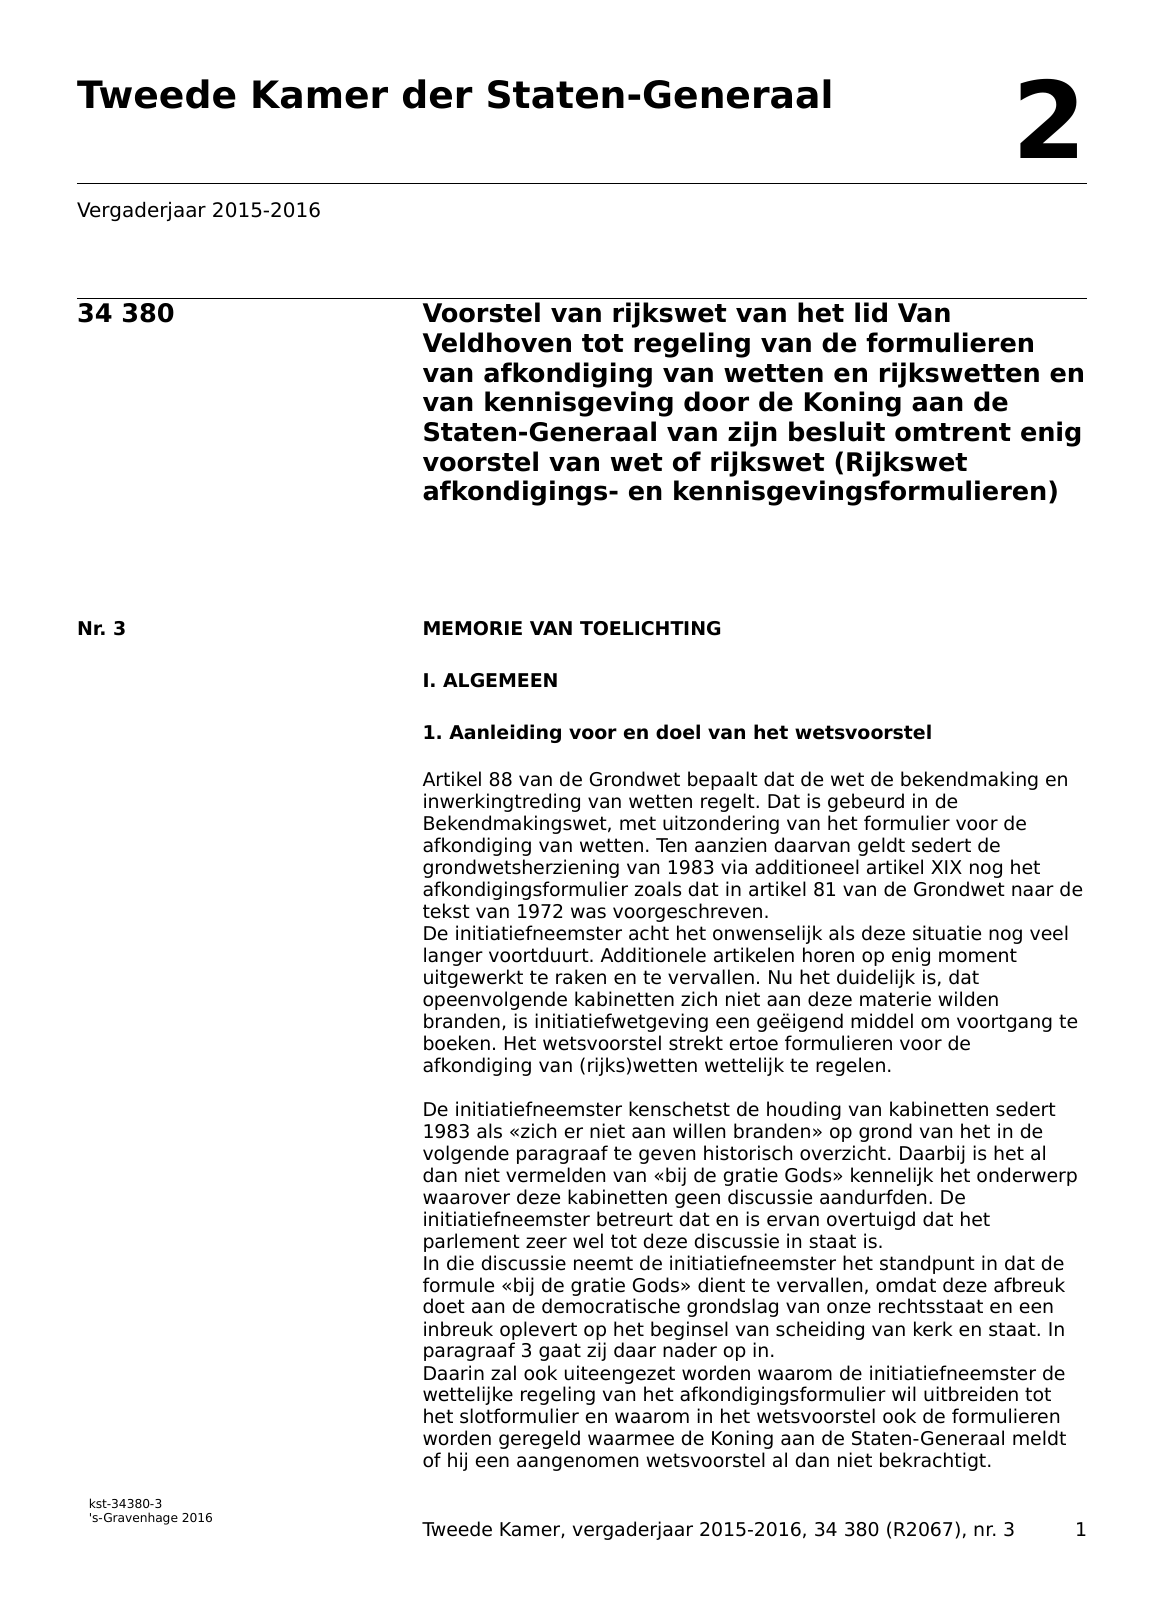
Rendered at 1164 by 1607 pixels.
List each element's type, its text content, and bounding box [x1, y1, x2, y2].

text Artikel 88 van de Grondwet bepaalt dat de wet de bekendmaking en inwerkingtreding van wetten regelt. Dat is gebeurd in de Bekendmakingswet, met uitzondering van het formulier voor de afkondiging van wetten. Ten aanzien daarvan geldt sedert de grondwetsherziening van 1983 via additioneel artikel XIX nog het afkondigingsformulier zoals dat in artikel 81 van de Grondwet naar de tekst van 1972 was voorgeschreven. [422, 769, 1087, 923]
subtitle Nr. 3 MEMORIE VAN TOELICHTING [77, 618, 1087, 640]
table_header Tweede Kamer der Staten-Generaal [77, 59, 886, 183]
text De initiatiefneemster acht het onwenselijk als deze situatie nog veel langer voortduurt. Additionele artikelen horen op enig moment uitgewerkt te raken en te vervallen. Nu het duidelijk is, dat opeenvolgende kabinetten zich niet aan deze materie wilden branden, is initiatiefwetgeving een geëigend middel om voortgang te boeken. Het wetsvoorstel strekt ertoe formulieren voor de afkondiging van (rijks)wetten wettelijk te regelen. [422, 923, 1087, 1076]
text De initiatiefneemster kenschetst de houding van kabinetten sedert 1983 als «zich er niet aan willen branden» op grond van het in de volgende paragraaf te geven historisch overzicht. Daarbij is het al dan niet vermelden van «bij de gratie Gods» kennelijk het onderwerp waarover deze kabinetten geen discussie aandurfden. De initiatiefneemster betreurt dat en is ervan overtuigd dat het parlement zeer wel tot deze discussie in staat is. [422, 1099, 1087, 1252]
text In die discussie neemt de initiatiefneemster het standpunt in dat de formule «bij de gratie Gods» dient te vervallen, omdat deze afbreuk doet aan de democratische grondslag van onze rechtsstaat en een inbreuk oplevert op het beginsel van scheiding van kerk en staat. In paragraaf 3 gaat zij daar nader op in. [422, 1252, 1087, 1362]
text 's-Gravenhage 2016 [88, 1511, 323, 1525]
table_cell Vergaderjaar 2015-2016 [77, 184, 1087, 298]
text kst-34380-3 [88, 1497, 323, 1511]
subtitle 1. Aanleiding voor en doel van het wetsvoorstel [422, 722, 1087, 744]
subtitle I. ALGEMEEN [422, 670, 1087, 692]
table_header 2 [886, 59, 1087, 183]
text Daarin zal ook uiteengezet worden waarom de initiatiefneemster de wettelijke regeling van het afkondigingsformulier wil uitbreiden tot het slotformulier en waarom in het wetsvoorstel ook de formulieren worden geregeld waarmee de Koning aan de Staten-Generaal meldt of hij een aangenomen wetsvoorstel al dan niet bekrachtigt. [422, 1362, 1087, 1472]
subtitle 34 380 Voorstel van rijkswet van het lid Van Veldhoven tot regeling van de formulieren van afkondiging van wetten en rijkswetten en van kennisgeving door de Koning aan de Staten-Generaal van zijn besluit omtrent enig voorstel van wet of rijkswet (Rijkswet afkondigings- en kennisgevingsformulieren) [77, 299, 1087, 507]
